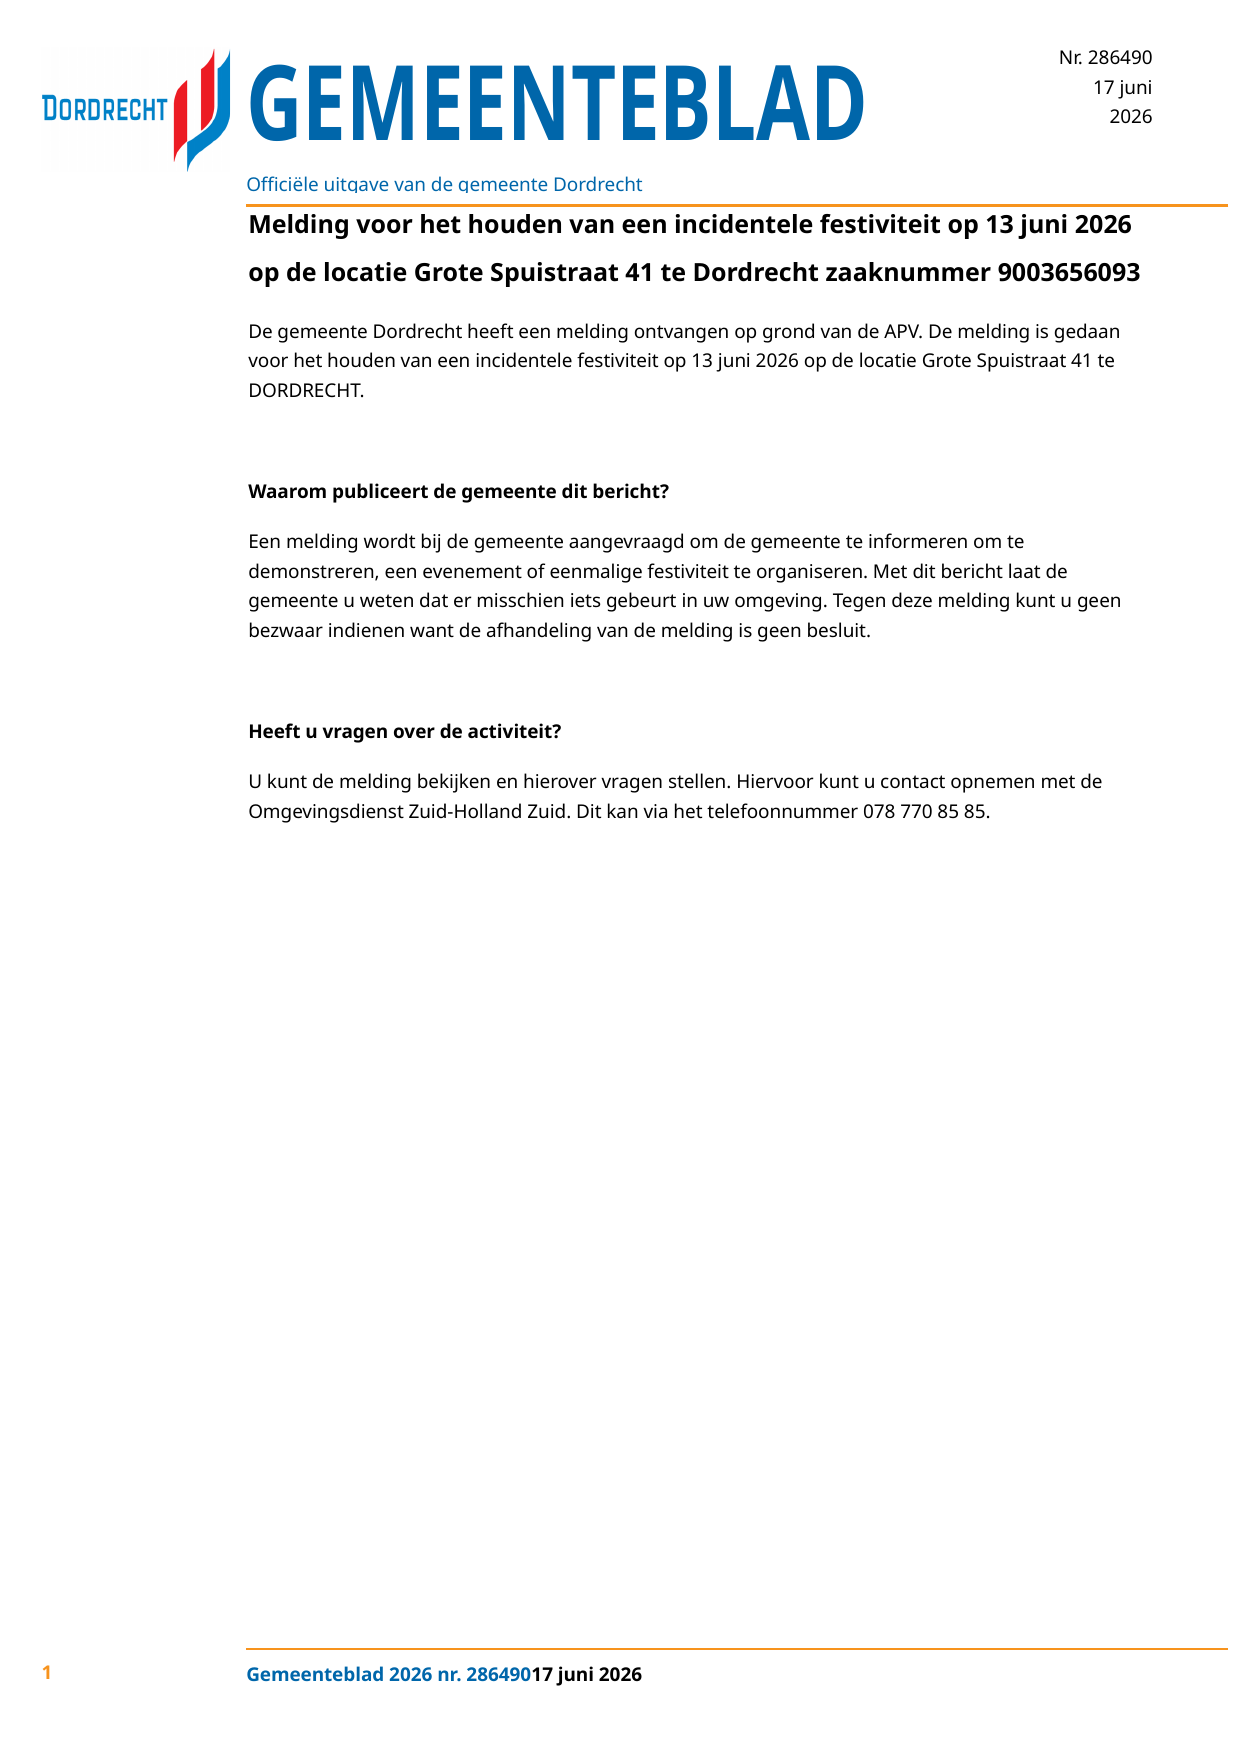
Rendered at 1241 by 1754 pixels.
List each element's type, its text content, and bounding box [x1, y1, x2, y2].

text Heeft u vragen over de activiteit? [248, 718, 1152, 744]
text U kunt de melding bekijken en hierover vragen stellen. Hiervoor kunt u contact opnemen met de Omgevingsdienst Zuid-Holland Zuid. Dit kan via het telefoonnummer 078 770 85 85. [248, 768, 1152, 824]
picture [41, 47, 231, 172]
text Waarom publiceert de gemeente dit bericht? [248, 478, 1152, 504]
text Een melding wordt bij de gemeente aangevraagd om de gemeente te informeren om te demonstreren, een evenement of eenmalige festiviteit te organiseren. Met dit bericht laat de gemeente u weten dat er misschien iets gebeurt in uw omgeving. Tegen deze melding kunt u geen bezwaar indienen want de afhandeling van de melding is geen besluit. [248, 528, 1152, 643]
text Melding voor het houden van een incidentele festiviteit op 13 juni 2026 op de locatie Grote Spuistraat 41 te Dordrecht zaaknummer 9003656093 [248, 207, 1152, 288]
text De gemeente Dordrecht heeft een melding ontvangen op grond van de APV. De melding is gedaan voor het houden van een incidentele festiviteit op 13 juni 2026 op de locatie Grote Spuistraat 41 te DORDRECHT. [248, 318, 1152, 403]
